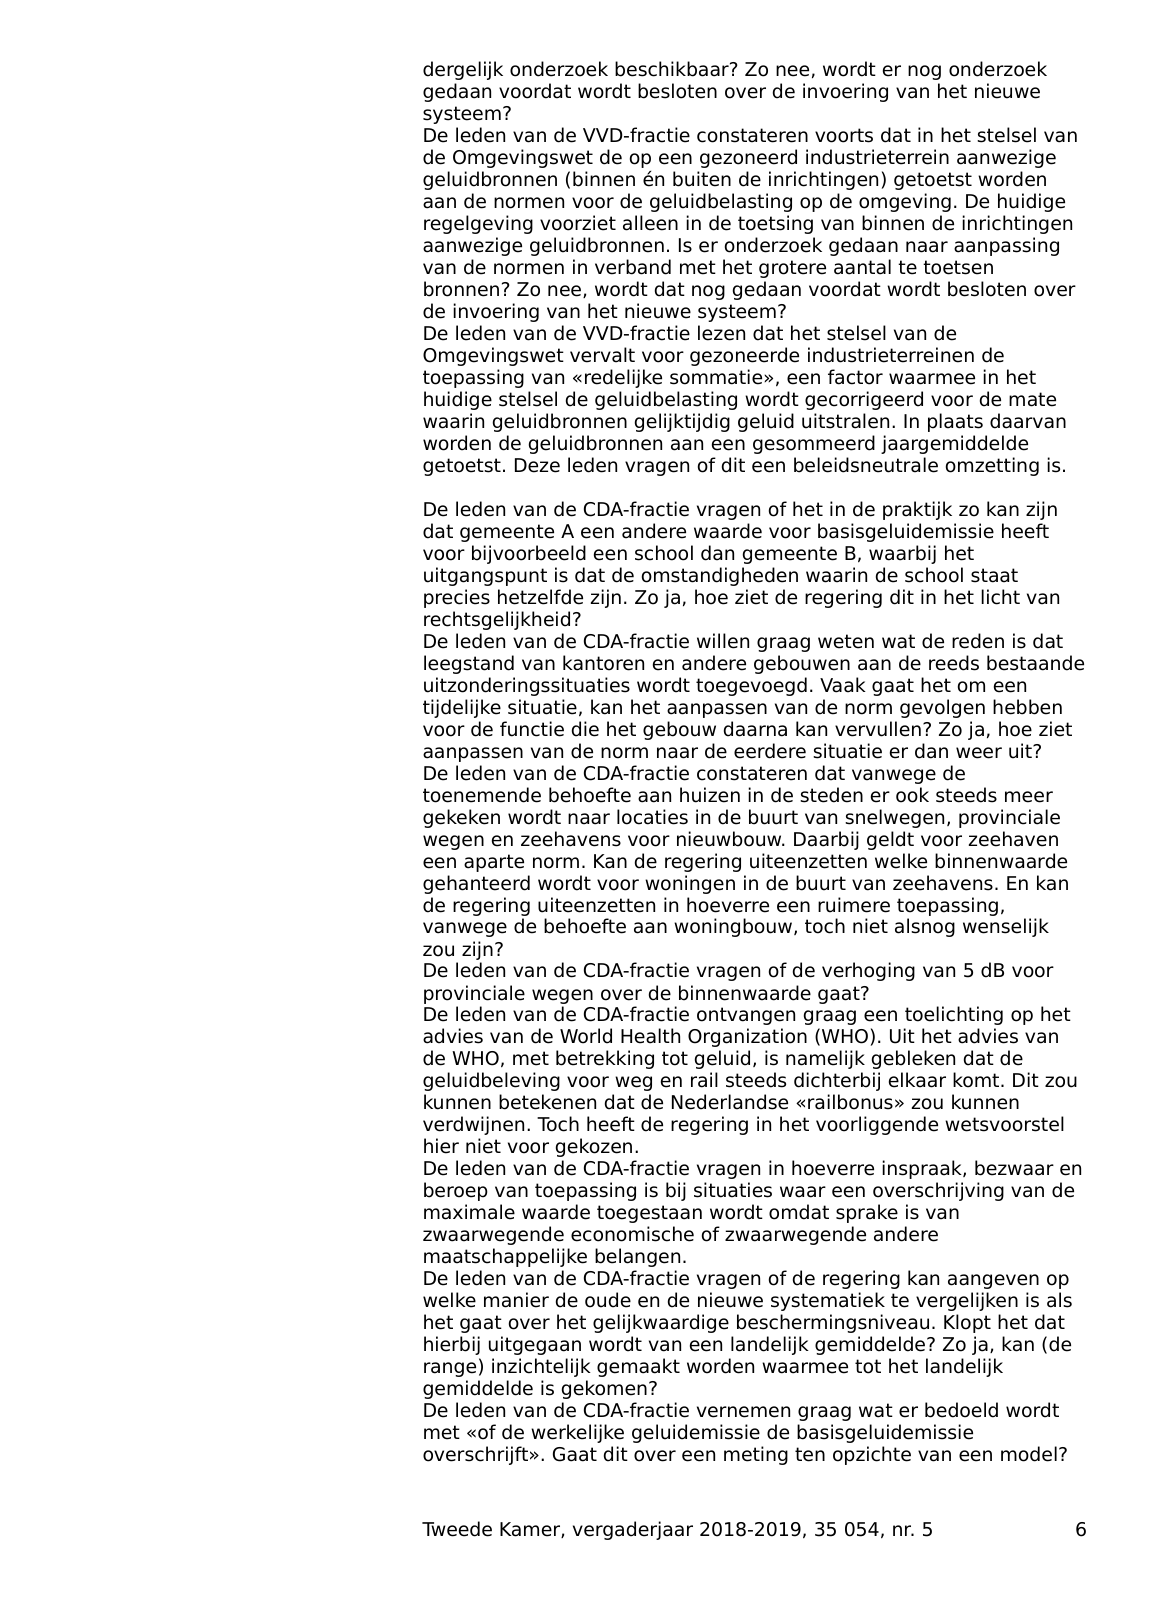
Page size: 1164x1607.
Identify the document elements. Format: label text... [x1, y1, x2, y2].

text De leden van de CDA-fractie ontvangen graag een toelichting op het advies van de World Health Organization (WHO). Uit het advies van de WHO, met betrekking tot geluid, is namelijk gebleken dat de geluidbeleving voor weg en rail steeds dichterbij elkaar komt. Dit zou kunnen betekenen dat de Nederlandse «railbonus» zou kunnen verdwijnen. Toch heeft de regering in het voorliggende wetsvoorstel hier niet voor gekozen. [422, 1004, 1087, 1158]
text De leden van de CDA-fractie vernemen graag wat er bedoeld wordt met «of de werkelijke geluidemissie de basisgeluidemissie overschrijft». Gaat dit over een meting ten opzichte van een model? [422, 1400, 1087, 1466]
text De leden van de VVD-fractie lezen dat het stelsel van de Omgevingswet vervalt voor gezoneerde industrieterreinen de toepassing van «redelijke sommatie», een factor waarmee in het huidige stelsel de geluidbelasting wordt gecorrigeerd voor de mate waarin geluidbronnen gelijktijdig geluid uitstralen. In plaats daarvan worden de geluidbronnen aan een gesommeerd jaargemiddelde getoetst. Deze leden vragen of dit een beleidsneutrale omzetting is. [422, 323, 1087, 477]
text De leden van de CDA-fractie constateren dat vanwege de toenemende behoefte aan huizen in de steden er ook steeds meer gekeken wordt naar locaties in de buurt van snelwegen, provinciale wegen en zeehavens voor nieuwbouw. Daarbij geldt voor zeehaven een aparte norm. Kan de regering uiteenzetten welke binnenwaarde gehanteerd wordt voor woningen in de buurt van zeehavens. En kan de regering uiteenzetten in hoeverre een ruimere toepassing, vanwege de behoefte aan woningbouw, toch niet alsnog wenselijk zou zijn? [422, 763, 1087, 960]
text dergelijk onderzoek beschikbaar? Zo nee, wordt er nog onderzoek gedaan voordat wordt besloten over de invoering van het nieuwe systeem? [422, 59, 1087, 125]
text De leden van de CDA-fractie vragen of de verhoging van 5 dB voor provinciale wegen over de binnenwaarde gaat? [422, 960, 1087, 1004]
text De leden van de CDA-fractie vragen in hoeverre inspraak, bezwaar en beroep van toepassing is bij situaties waar een overschrijving van de maximale waarde toegestaan wordt omdat sprake is van zwaarwegende economische of zwaarwegende andere maatschappelijke belangen. [422, 1158, 1087, 1268]
text De leden van de CDA-fractie willen graag weten wat de reden is dat leegstand van kantoren en andere gebouwen aan de reeds bestaande uitzonderingssituaties wordt toegevoegd. Vaak gaat het om een tijdelijke situatie, kan het aanpassen van de norm gevolgen hebben voor de functie die het gebouw daarna kan vervullen? Zo ja, hoe ziet aanpassen van de norm naar de eerdere situatie er dan weer uit? [422, 631, 1087, 763]
text De leden van de CDA-fractie vragen of de regering kan aangeven op welke manier de oude en de nieuwe systematiek te vergelijken is als het gaat over het gelijkwaardige beschermingsniveau. Klopt het dat hierbij uitgegaan wordt van een landelijk gemiddelde? Zo ja, kan (de range) inzichtelijk gemaakt worden waarmee tot het landelijk gemiddelde is gekomen? [422, 1268, 1087, 1400]
text De leden van de VVD-fractie constateren voorts dat in het stelsel van de Omgevingswet de op een gezoneerd industrieterrein aanwezige geluidbronnen (binnen én buiten de inrichtingen) getoetst worden aan de normen voor de geluidbelasting op de omgeving. De huidige regelgeving voorziet alleen in de toetsing van binnen de inrichtingen aanwezige geluidbronnen. Is er onderzoek gedaan naar aanpassing van de normen in verband met het grotere aantal te toetsen bronnen? Zo nee, wordt dat nog gedaan voordat wordt besloten over de invoering van het nieuwe systeem? [422, 125, 1087, 323]
text De leden van de CDA-fractie vragen of het in de praktijk zo kan zijn dat gemeente A een andere waarde voor basisgeluidemissie heeft voor bijvoorbeeld een school dan gemeente B, waarbij het uitgangspunt is dat de omstandigheden waarin de school staat precies hetzelfde zijn. Zo ja, hoe ziet de regering dit in het licht van rechtsgelijkheid? [422, 499, 1087, 631]
